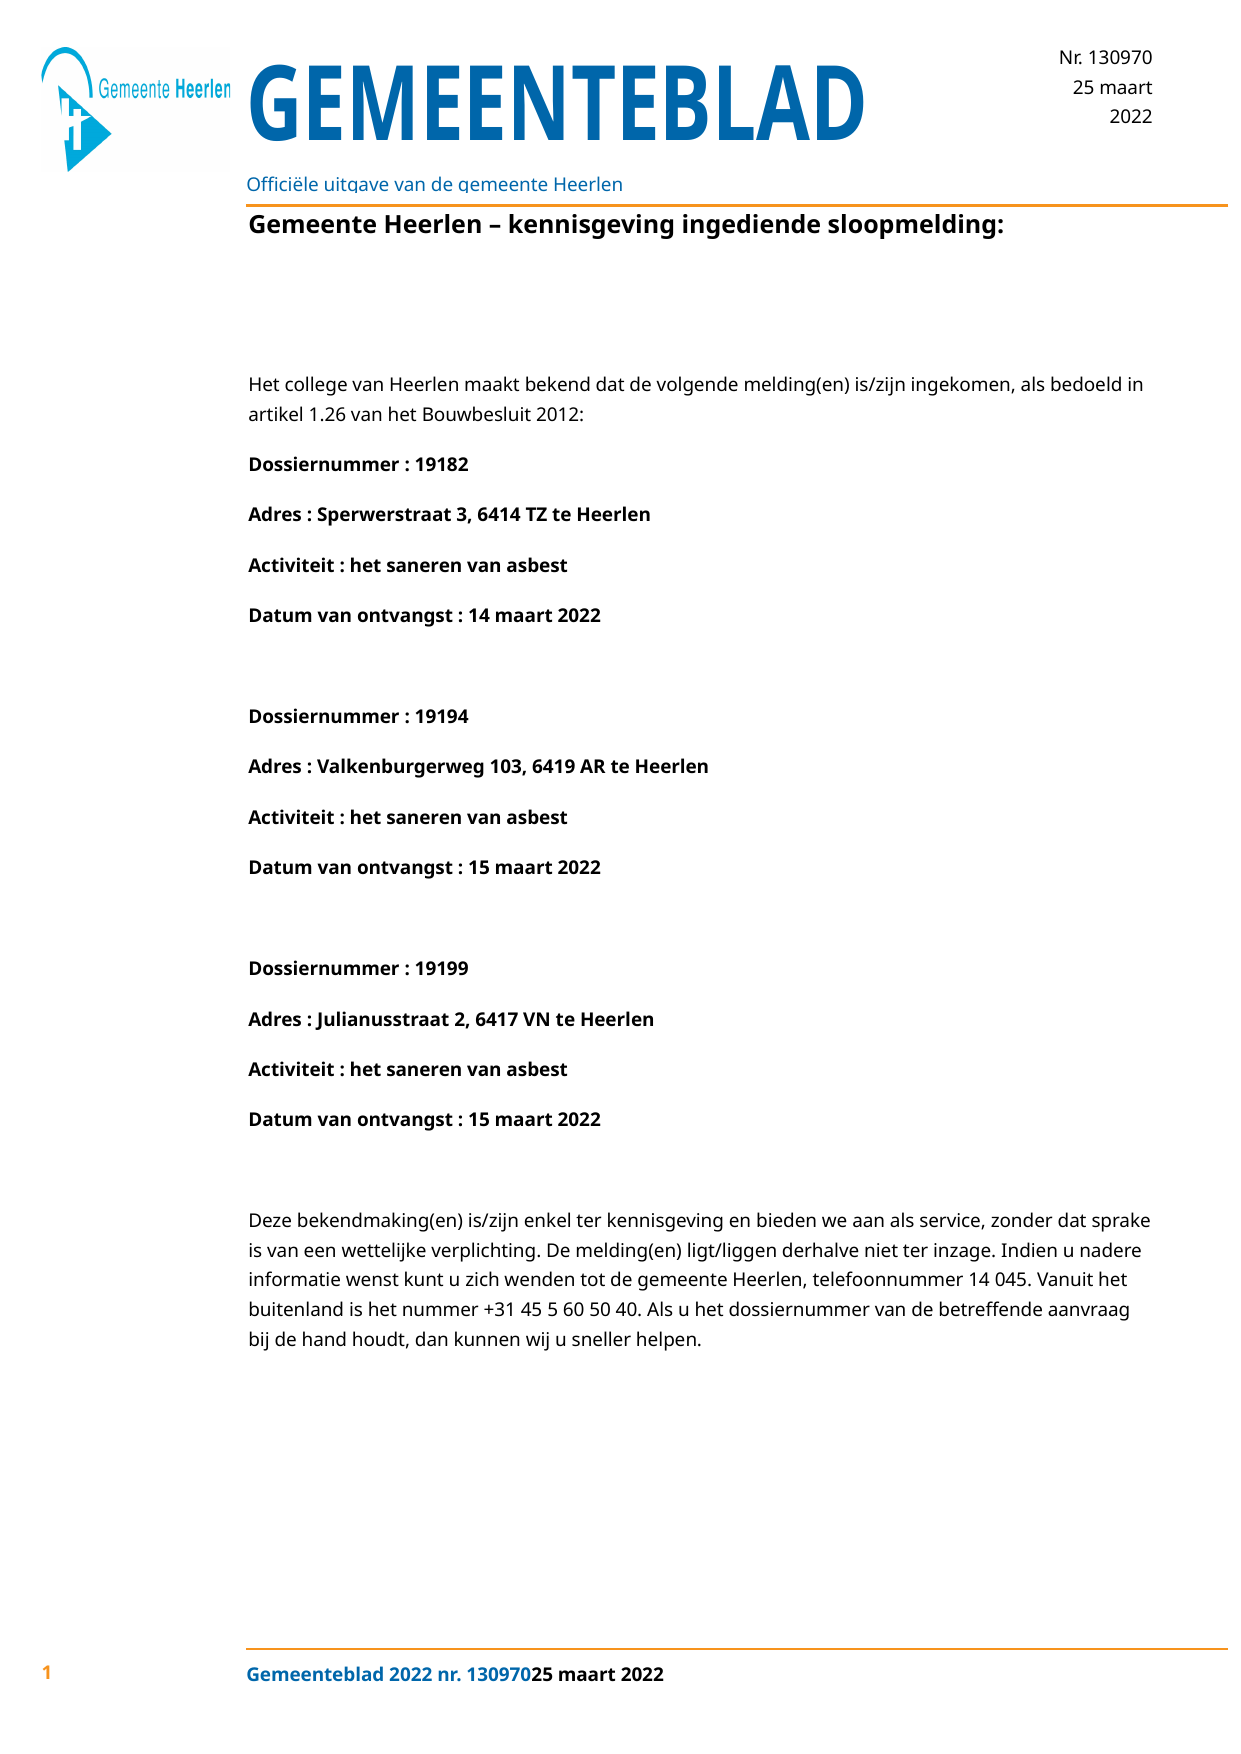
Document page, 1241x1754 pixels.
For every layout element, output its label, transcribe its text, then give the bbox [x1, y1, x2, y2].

text Activiteit : het saneren van asbest [248, 552, 1152, 578]
text Dossiernummer : 19182 [248, 451, 1152, 477]
picture [41, 47, 231, 172]
text Adres : Valkenburgerweg 103, 6419 AR te Heerlen [248, 754, 1152, 779]
text Activiteit : het saneren van asbest [248, 804, 1152, 830]
text Gemeente Heerlen – kennisgeving ingediende sloopmelding: [248, 207, 1152, 241]
picture [41, 47, 59, 70]
text Het college van Heerlen maakt bekend dat de volgende melding(en) is/zijn ingekomen, als bedoeld in artikel 1.26 van het Bouwbesluit 2012: [248, 371, 1152, 426]
text Datum van ontvangst : 15 maart 2022 [248, 854, 1152, 880]
text Datum van ontvangst : 14 maart 2022 [248, 602, 1152, 628]
text Adres : Julianusstraat 2, 6417 VN te Heerlen [248, 1006, 1152, 1031]
text Adres : Sperwerstraat 3, 6414 TZ te Heerlen [248, 502, 1152, 527]
text Datum van ontvangst : 15 maart 2022 [248, 1107, 1152, 1132]
text Dossiernummer : 19199 [248, 955, 1152, 981]
text Activiteit : het saneren van asbest [248, 1056, 1152, 1082]
text Deze bekendmaking(en) is/zijn enkel ter kennisgeving en bieden we aan als service, zonder dat sprake is van een wettelijke verplichting. De melding(en) ligt/liggen derhalve niet ter inzage. Indien u nadere informatie wenst kunt u zich wenden tot de gemeente Heerlen, telefoonnummer 14 045. Vanuit het buitenland is het nummer +31 45 5 60 50 40. Als u het dossiernummer van de betreffende aanvraag bij de hand houdt, dan kunnen wij u sneller helpen. [248, 1207, 1152, 1351]
text Dossiernummer : 19194 [248, 703, 1152, 729]
